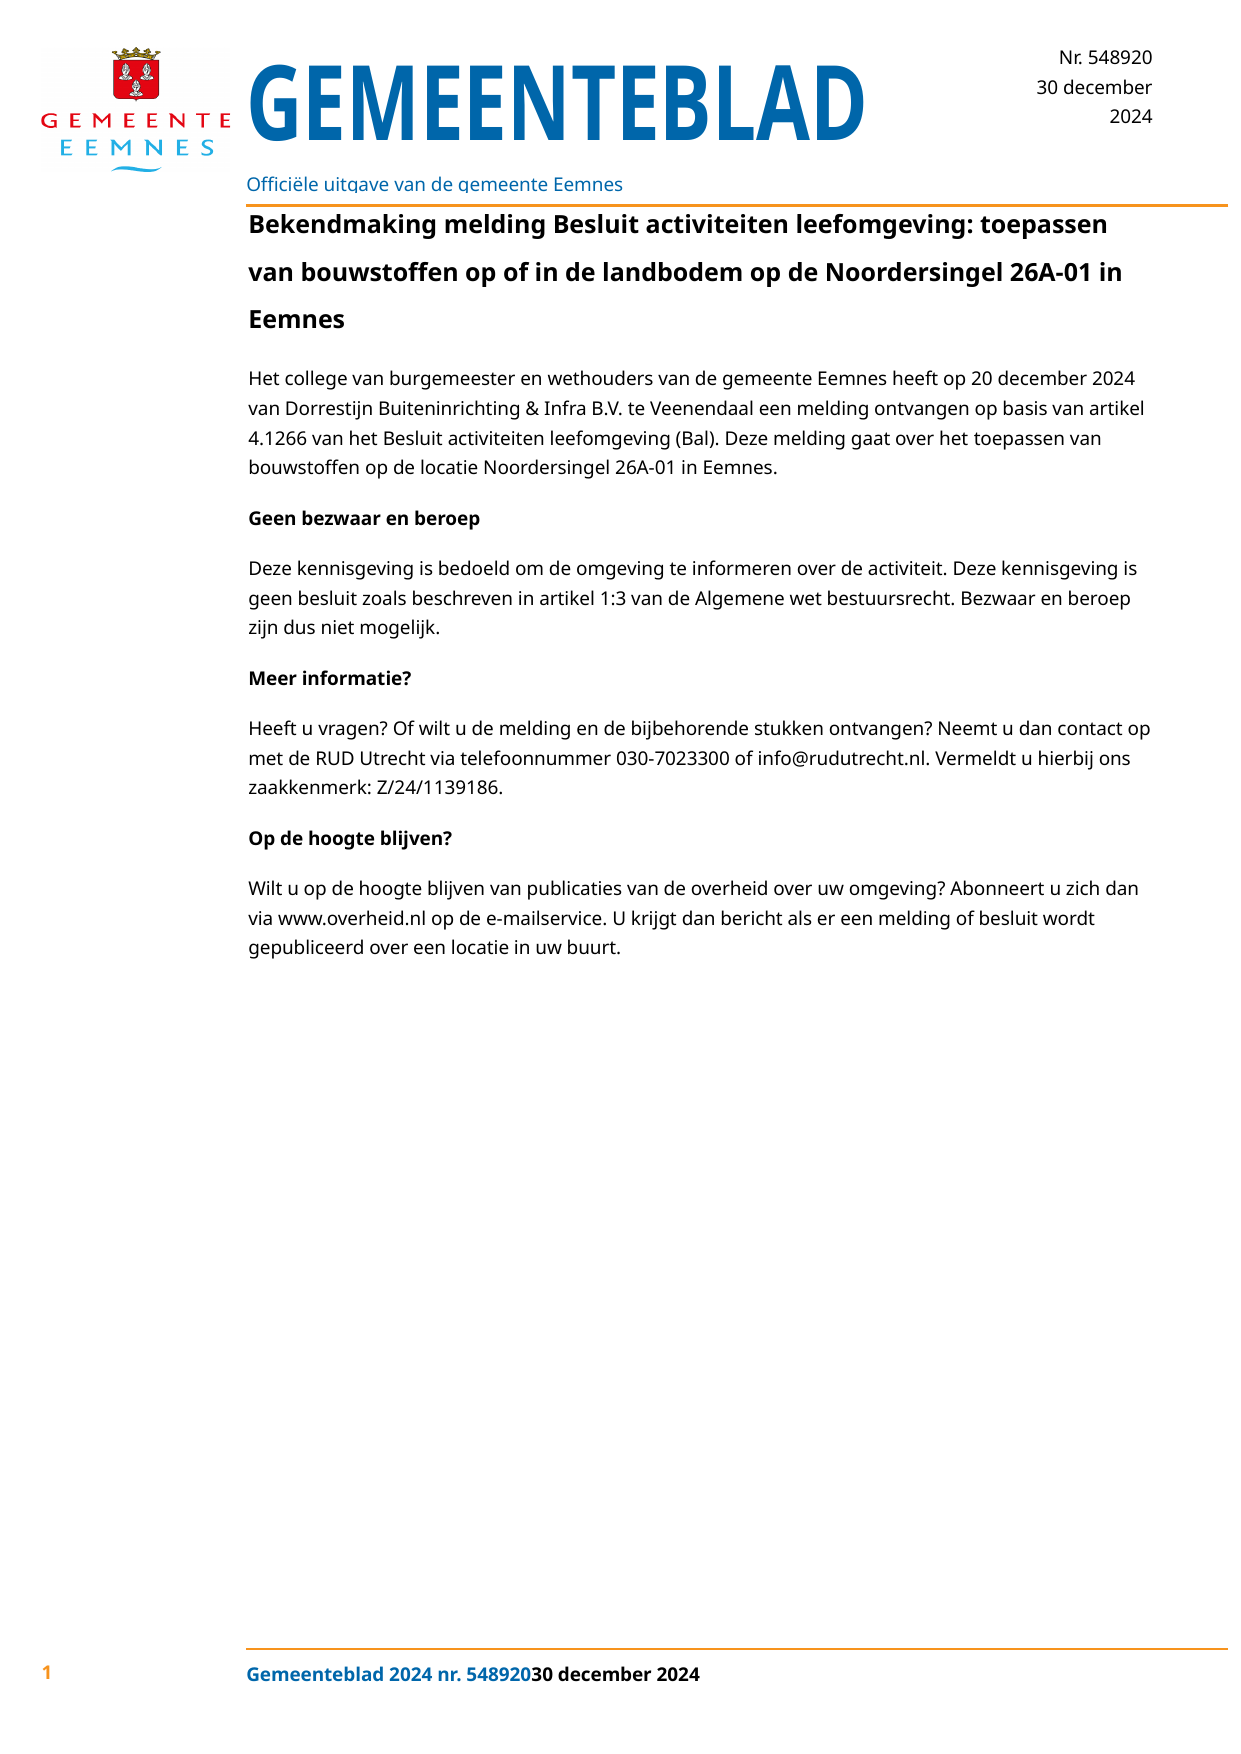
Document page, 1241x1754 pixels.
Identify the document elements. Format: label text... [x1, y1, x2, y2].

text Geen bezwaar en beroep [248, 505, 1152, 530]
picture [41, 47, 231, 172]
text Wilt u op de hoogte blijven van publicaties van de overheid over uw omgeving? Abonneert u zich dan via www.overheid.nl op de e-mailservice. U krijgt dan bericht als er een melding of besluit wordt gepubliceerd over een locatie in uw buurt. [248, 875, 1152, 960]
text Heeft u vragen? Of wilt u de melding en de bijbehorende stukken ontvangen? Neemt u dan contact op met de RUD Utrecht via telefoonnummer 030-7023300 of info@rudutrecht.nl. Vermeldt u hierbij ons zaakkenmerk: Z/24/1139186. [248, 715, 1152, 800]
text Meer informatie? [248, 665, 1152, 690]
text Op de hoogte blijven? [248, 825, 1152, 850]
text Deze kennisgeving is bedoeld om de omgeving te informeren over de activiteit. Deze kennisgeving is geen besluit zoals beschreven in artikel 1:3 van de Algemene wet bestuursrecht. Bezwaar en beroep zijn dus niet mogelijk. [248, 555, 1152, 640]
text Bekendmaking melding Besluit activiteiten leefomgeving: toepassen van bouwstoffen op of in de landbodem op de Noordersingel 26A-01 in Eemnes [248, 207, 1152, 336]
text Het college van burgemeester en wethouders van de gemeente Eemnes heeft op 20 december 2024 van Dorrestijn Buiteninrichting & Infra B.V. te Veenendaal een melding ontvangen op basis van artikel 4.1266 van het Besluit activiteiten leefomgeving (Bal). Deze melding gaat over het toepassen van bouwstoffen op de locatie Noordersingel 26A-01 in Eemnes. [248, 366, 1152, 480]
